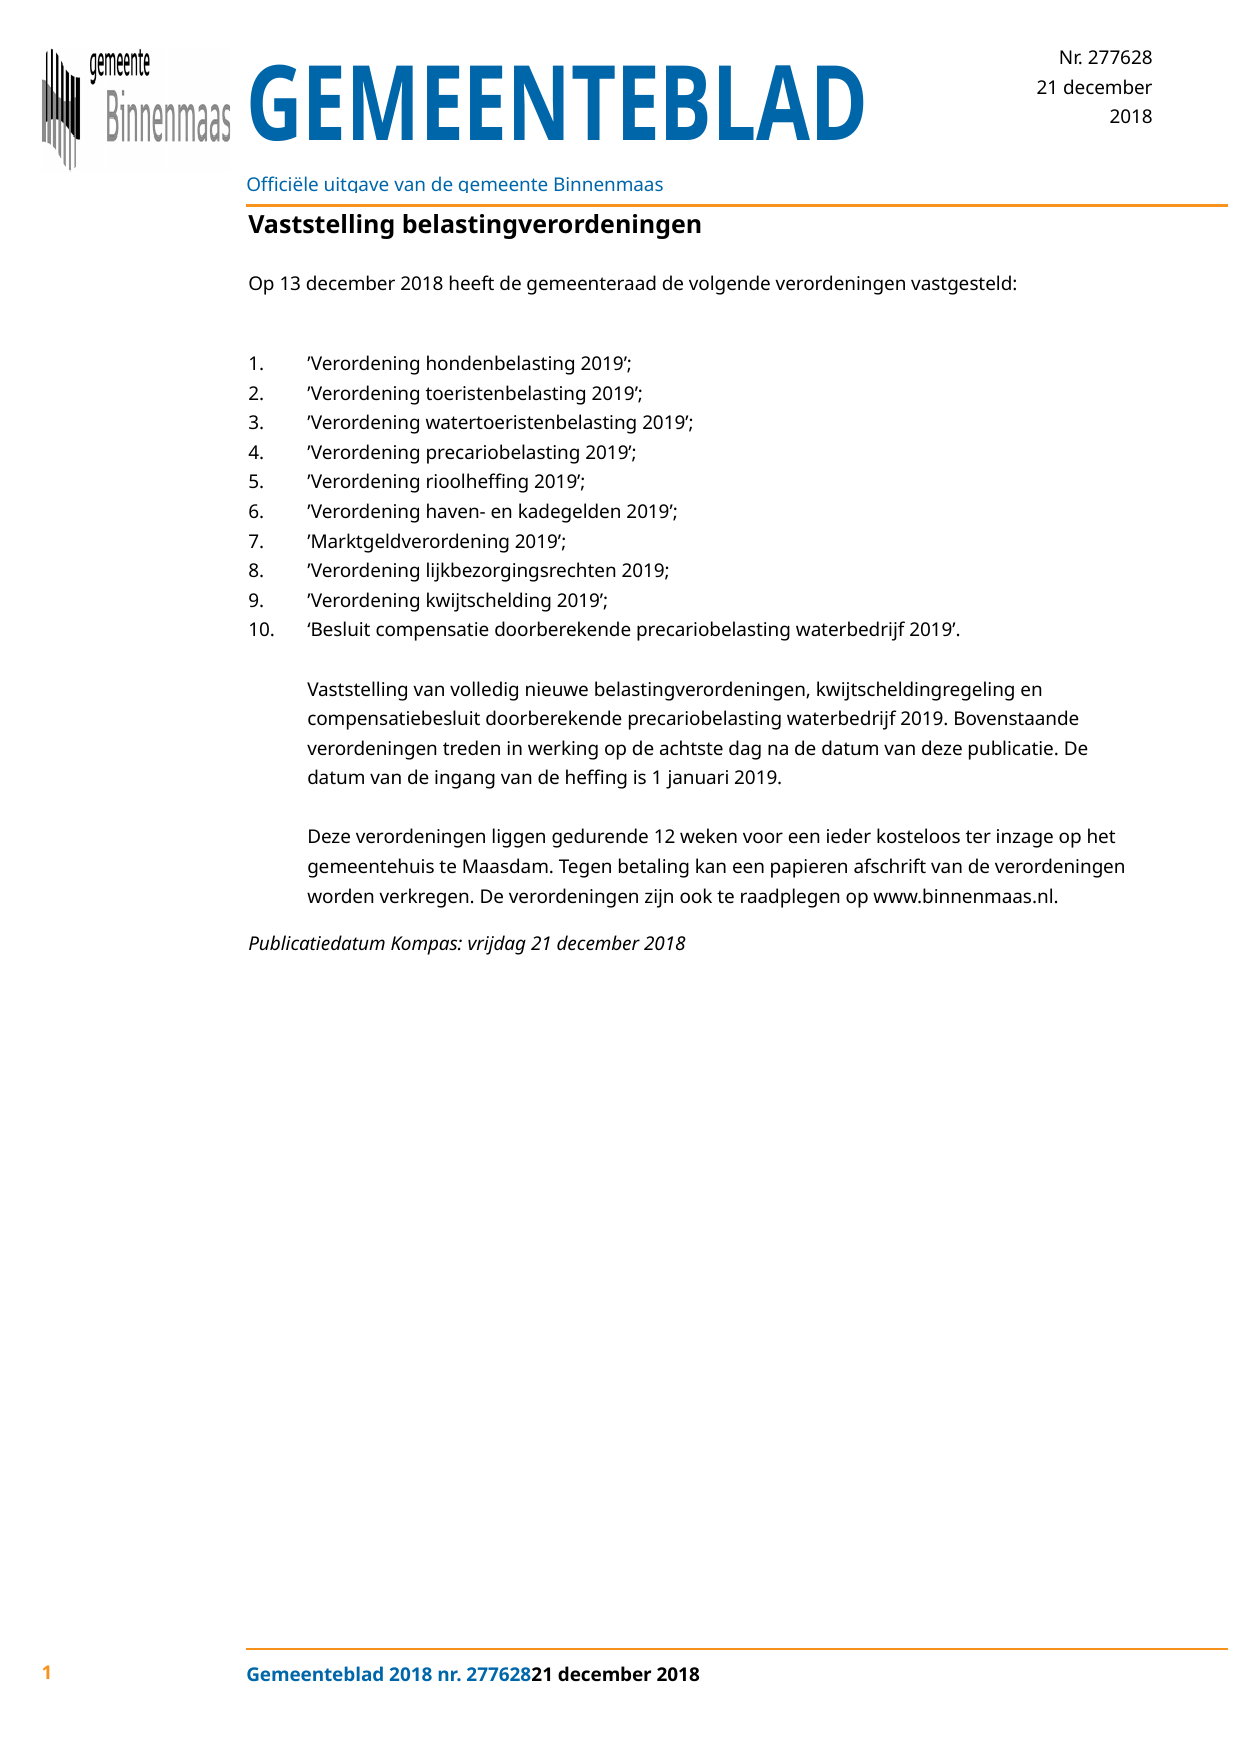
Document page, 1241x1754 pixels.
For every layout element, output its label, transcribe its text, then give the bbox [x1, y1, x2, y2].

list ’Verordening watertoeristenbelasting 2019’; [248, 409, 1152, 435]
list ‘Besluit compensatie doorberekende precariobelasting waterbedrijf 2019’. [248, 617, 1152, 642]
text Vaststelling belastingverordeningen [248, 207, 1152, 241]
text Op 13 december 2018 heeft de gemeenteraad de volgende verordeningen vastgesteld: [248, 270, 1152, 296]
list ’Verordening lijkbezorgingsrechten 2019; [248, 557, 1152, 583]
list Deze verordeningen liggen gedurende 12 weken voor een ieder kosteloos ter inzage op het gemeentehuis te Maasdam. Tegen betaling kan een papieren afschrift van de verordeningen worden verkregen. De verordeningen zijn ook te raadplegen op www.binnenmaas.nl. [248, 824, 1152, 908]
list ’Verordening rioolheffing 2019’; [248, 469, 1152, 494]
list Vaststelling van volledig nieuwe belastingverordeningen, kwijtscheldingregeling en compensatiebesluit doorberekende precariobelasting waterbedrijf 2019. Bovenstaande verordeningen treden in werking op de achtste dag na de datum van deze publicatie. De datum van de ingang van de heffing is 1 januari 2019. [248, 676, 1152, 790]
list ’Verordening haven- en kadegelden 2019’; [248, 498, 1152, 524]
list ’Verordening precariobelasting 2019’; [248, 439, 1152, 465]
list ’Marktgeldverordening 2019’; [248, 528, 1152, 553]
picture [41, 47, 231, 172]
list ’Verordening hondenbelasting 2019’; [248, 350, 1152, 376]
list ’Verordening kwijtschelding 2019’; [248, 587, 1152, 613]
list ’Verordening toeristenbelasting 2019’; [248, 380, 1152, 406]
text Publicatiedatum Kompas: vrijdag 21 december 2018 [248, 931, 1152, 956]
